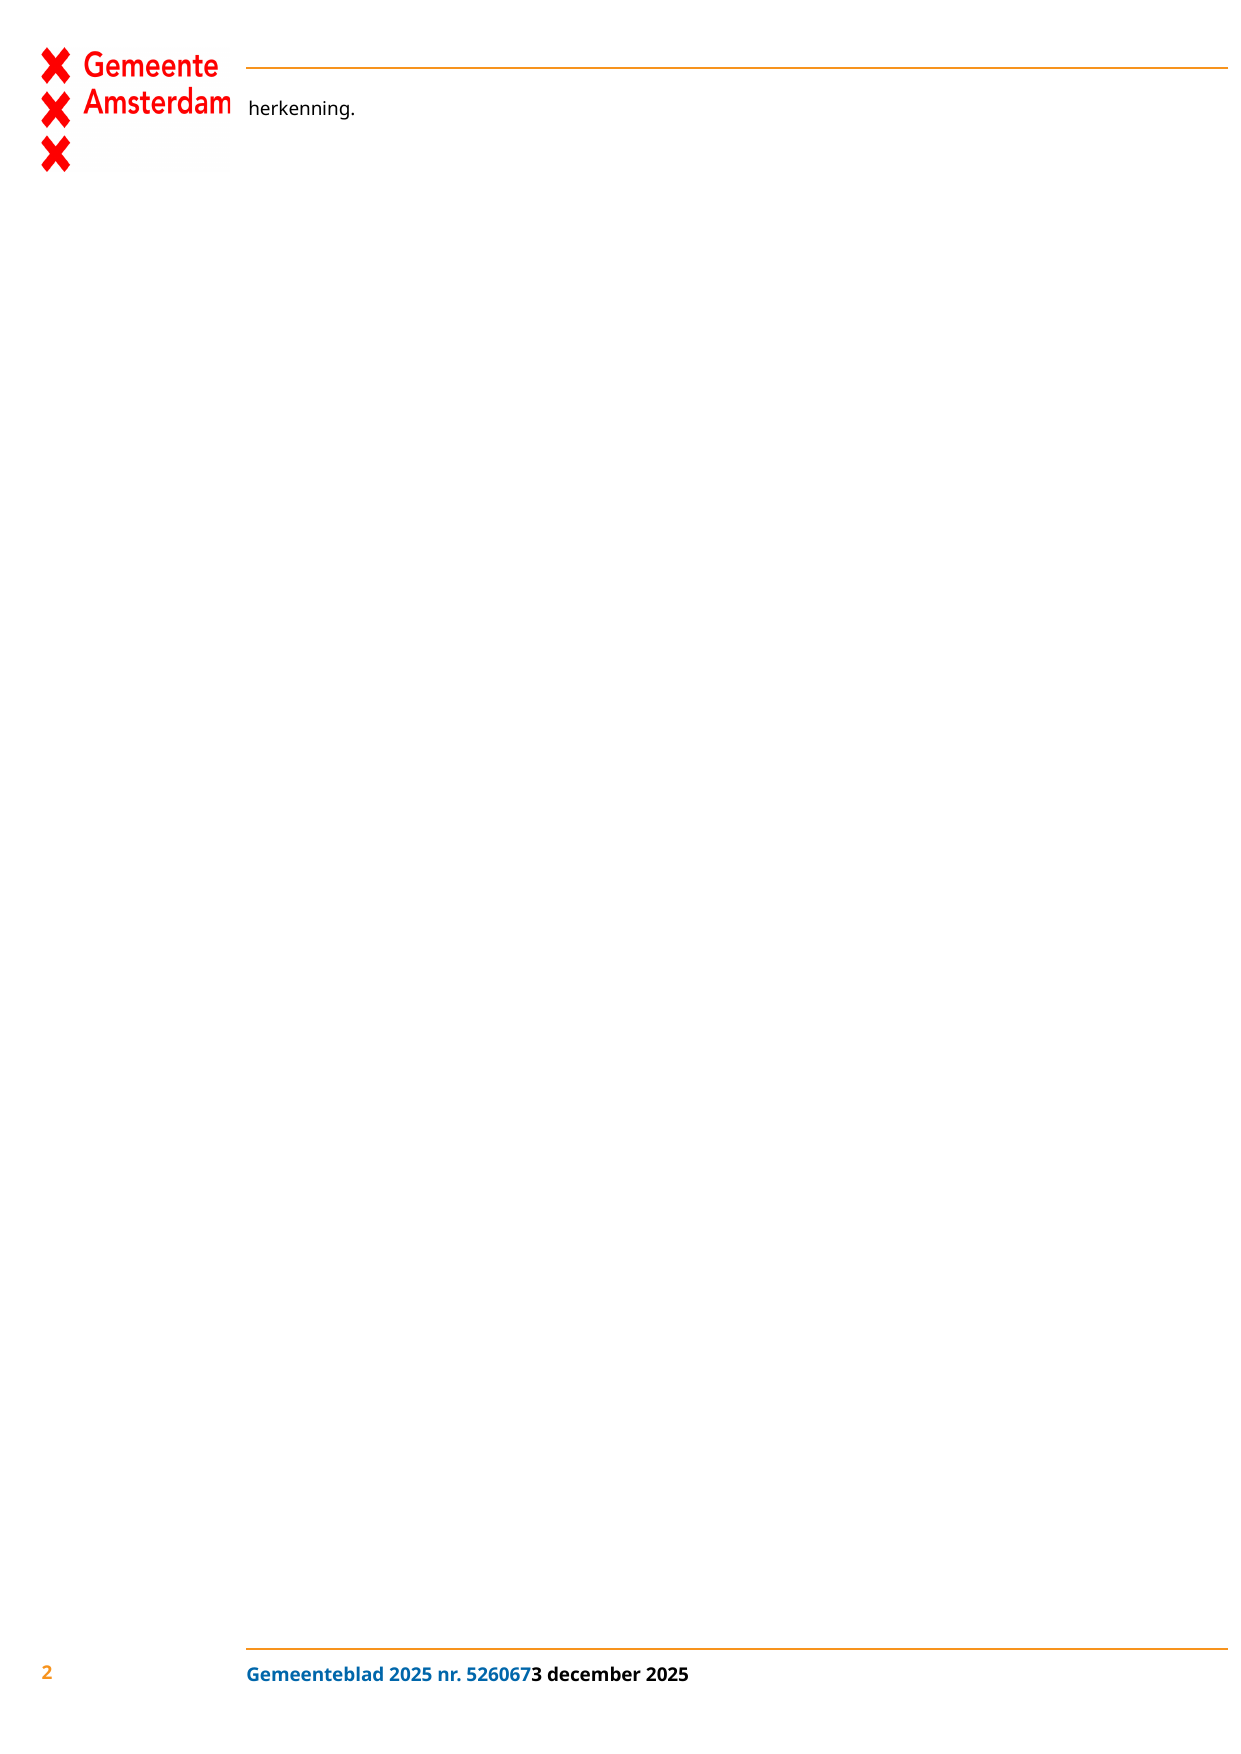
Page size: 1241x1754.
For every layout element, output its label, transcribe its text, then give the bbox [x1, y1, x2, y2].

picture [41, 47, 231, 172]
text herkenning. [248, 95, 1152, 121]
